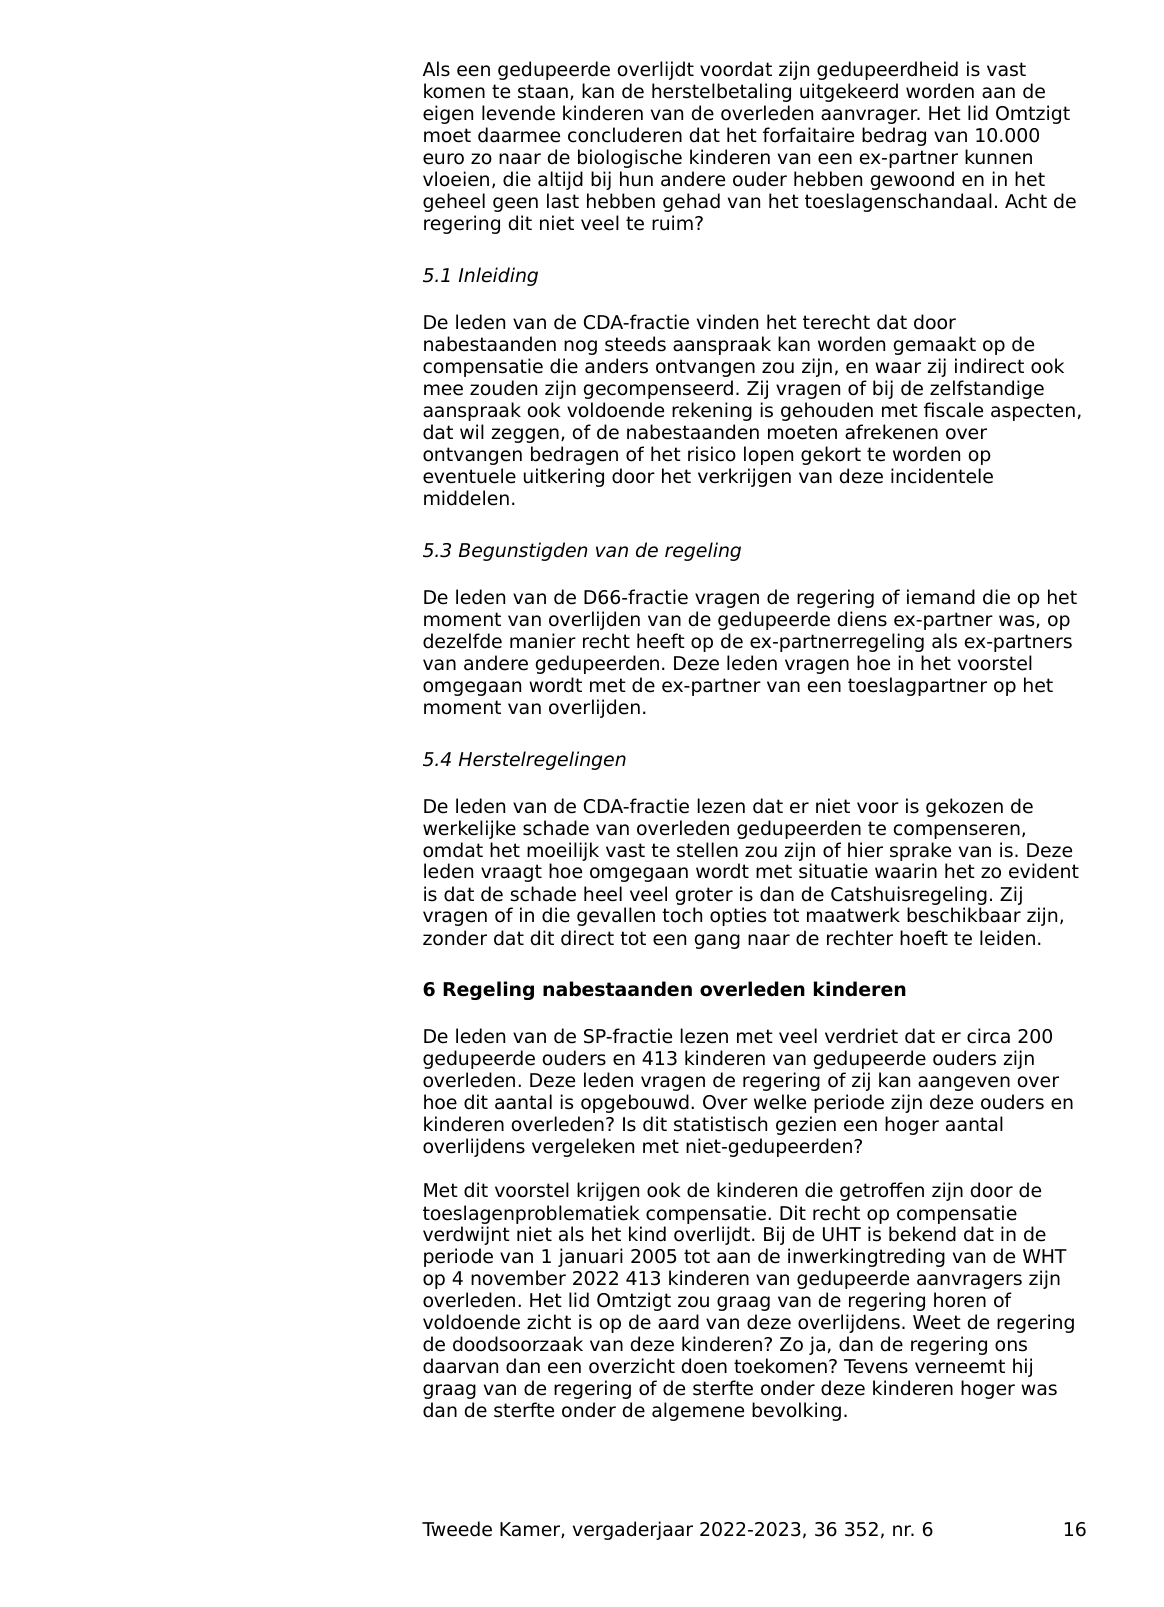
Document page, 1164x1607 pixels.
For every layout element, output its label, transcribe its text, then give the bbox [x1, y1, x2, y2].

subtitle 6 Regeling nabestaanden overleden kinderen [422, 979, 1087, 1001]
subtitle 5.1 Inleiding [422, 265, 1087, 287]
text De leden van de SP-fractie lezen met veel verdriet dat er circa 200 gedupeerde ouders en 413 kinderen van gedupeerde ouders zijn overleden. Deze leden vragen de regering of zij kan aangeven over hoe dit aantal is opgebouwd. Over welke periode zijn deze ouders en kinderen overleden? Is dit statistisch gezien een hoger aantal overlijdens vergeleken met niet-gedupeerden? [422, 1026, 1087, 1158]
text De leden van de CDA-fractie vinden het terecht dat door nabestaanden nog steeds aanspraak kan worden gemaakt op de compensatie die anders ontvangen zou zijn, en waar zij indirect ook mee zouden zijn gecompenseerd. Zij vragen of bij de zelfstandige aanspraak ook voldoende rekening is gehouden met fiscale aspecten, dat wil zeggen, of de nabestaanden moeten afrekenen over ontvangen bedragen of het risico lopen gekort te worden op eventuele uitkering door het verkrijgen van deze incidentele middelen. [422, 312, 1087, 510]
subtitle 5.3 Begunstigden van de regeling [422, 540, 1087, 562]
text Met dit voorstel krijgen ook de kinderen die getroffen zijn door de toeslagenproblematiek compensatie. Dit recht op compensatie verdwijnt niet als het kind overlijdt. Bij de UHT is bekend dat in de periode van 1 januari 2005 tot aan de inwerkingtreding van de WHT op 4 november 2022 413 kinderen van gedupeerde aanvragers zijn overleden. Het lid Omtzigt zou graag van de regering horen of voldoende zicht is op de aard van deze overlijdens. Weet de regering de doodsoorzaak van deze kinderen? Zo ja, dan de regering ons daarvan dan een overzicht doen toekomen? Tevens verneemt hij graag van de regering of de sterfte onder deze kinderen hoger was dan de sterfte onder de algemene bevolking. [422, 1180, 1087, 1422]
text De leden van de CDA-fractie lezen dat er niet voor is gekozen de werkelijke schade van overleden gedupeerden te compenseren, omdat het moeilijk vast te stellen zou zijn of hier sprake van is. Deze leden vraagt hoe omgegaan wordt met situatie waarin het zo evident is dat de schade heel veel groter is dan de Catshuisregeling. Zij vragen of in die gevallen toch opties tot maatwerk beschikbaar zijn, zonder dat dit direct tot een gang naar de rechter hoeft te leiden. [422, 796, 1087, 949]
text Als een gedupeerde overlijdt voordat zijn gedupeerdheid is vast komen te staan, kan de herstelbetaling uitgekeerd worden aan de eigen levende kinderen van de overleden aanvrager. Het lid Omtzigt moet daarmee concluderen dat het forfaitaire bedrag van 10.000 euro zo naar de biologische kinderen van een ex-partner kunnen vloeien, die altijd bij hun andere ouder hebben gewoond en in het geheel geen last hebben gehad van het toeslagenschandaal. Acht de regering dit niet veel te ruim? [422, 59, 1087, 235]
subtitle 5.4 Herstelregelingen [422, 748, 1087, 771]
text De leden van de D66-fractie vragen de regering of iemand die op het moment van overlijden van de gedupeerde diens ex-partner was, op dezelfde manier recht heeft op de ex-partnerregeling als ex-partners van andere gedupeerden. Deze leden vragen hoe in het voorstel omgegaan wordt met de ex-partner van een toeslagpartner op het moment van overlijden. [422, 587, 1087, 718]
